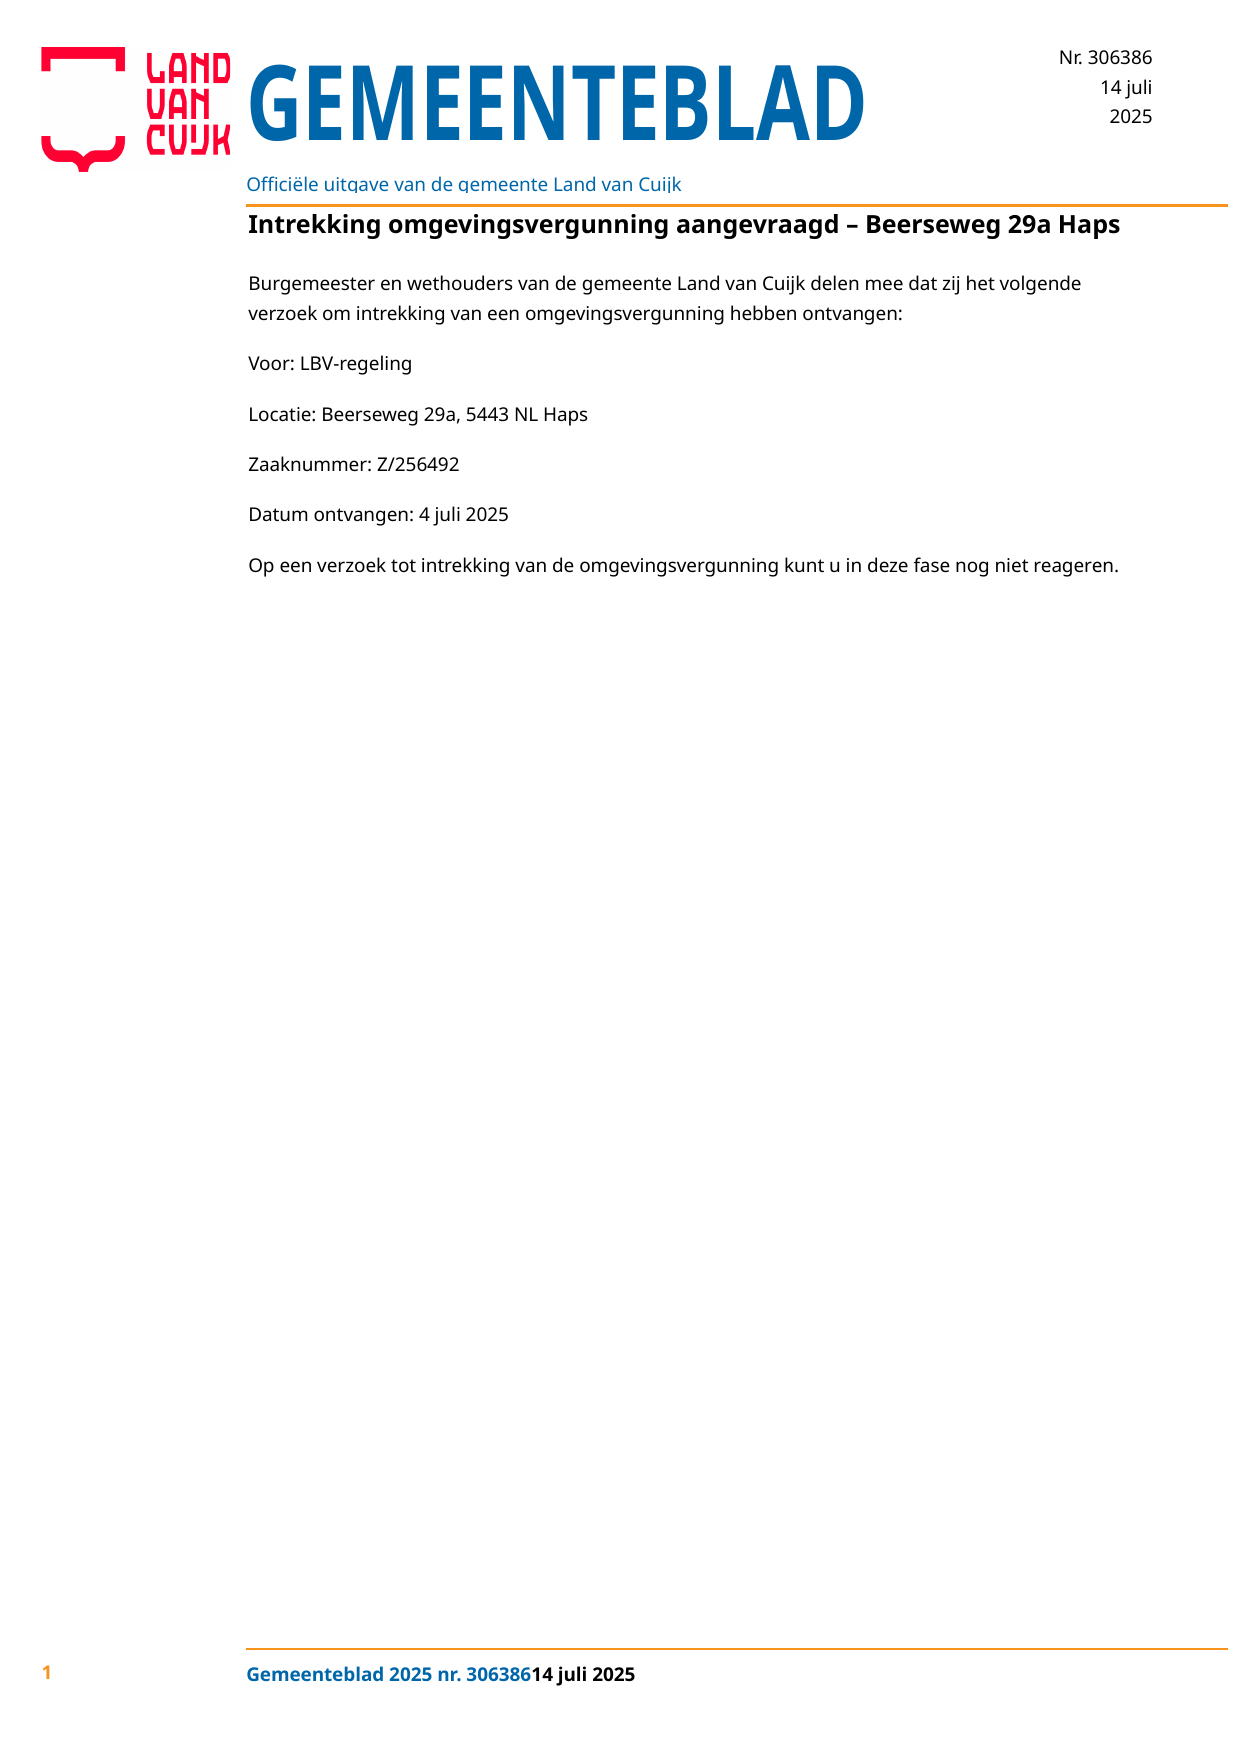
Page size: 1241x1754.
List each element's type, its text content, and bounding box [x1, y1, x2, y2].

text Op een verzoek tot intrekking van de omgevingsvergunning kunt u in deze fase nog niet reageren. [248, 552, 1152, 578]
text Zaaknummer: Z/256492 [248, 451, 1152, 477]
picture [41, 47, 231, 172]
text Intrekking omgevingsvergunning aangevraagd – Beerseweg 29a Haps [248, 207, 1152, 241]
text Voor: LBV-regeling [248, 350, 1152, 376]
text Locatie: Beerseweg 29a, 5443 NL Haps [248, 401, 1152, 426]
text Burgemeester en wethouders van de gemeente Land van Cuijk delen mee dat zij het volgende verzoek om intrekking van een omgevingsvergunning hebben ontvangen: [248, 270, 1152, 326]
text Datum ontvangen: 4 juli 2025 [248, 502, 1152, 527]
